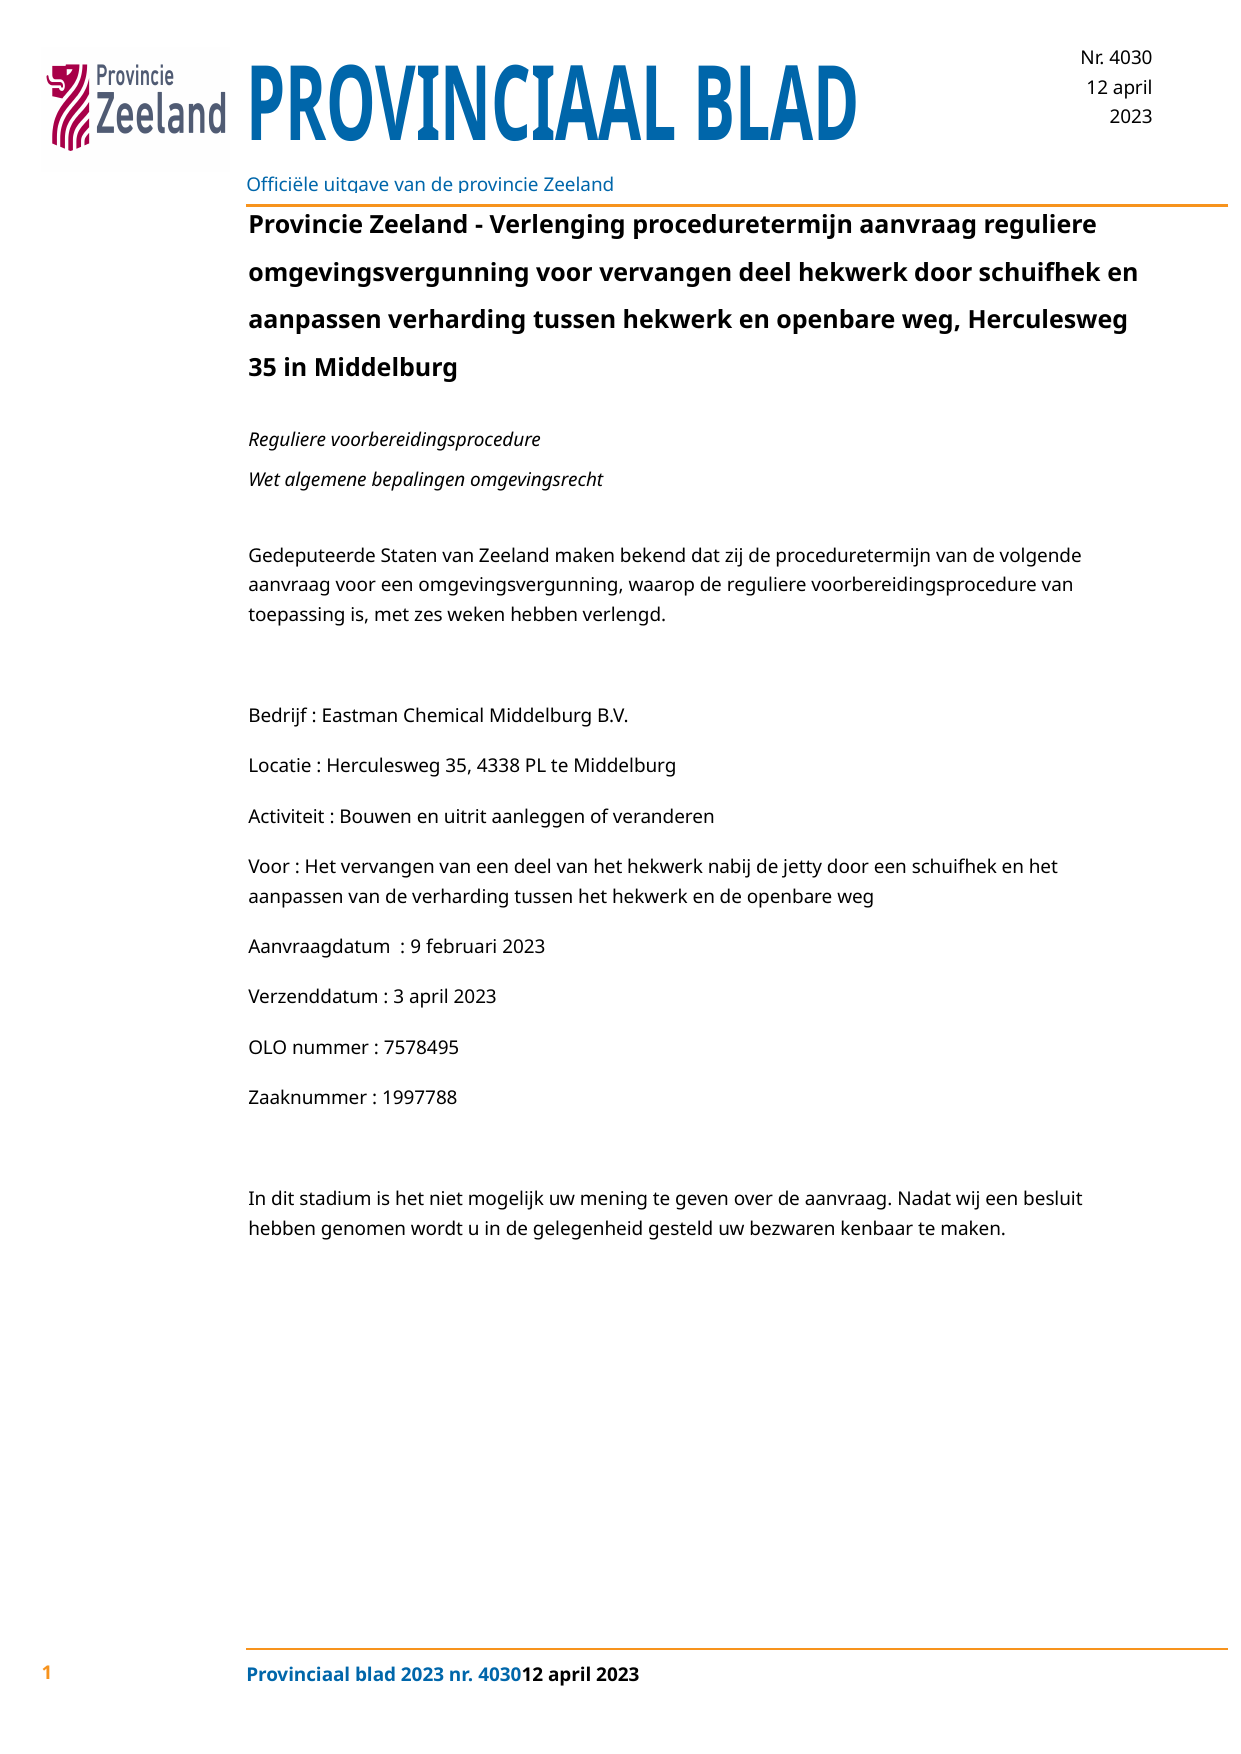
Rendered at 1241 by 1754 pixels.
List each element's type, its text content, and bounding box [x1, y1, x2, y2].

text In dit stadium is het niet mogelijk uw mening te geven over de aanvraag. Nadat wij een besluit hebben genomen wordt u in de gelegenheid gesteld uw bezwaren kenbaar te maken. [248, 1185, 1152, 1241]
text Bedrijf : Eastman Chemical Middelburg B.V. [248, 702, 1152, 728]
text Locatie : Herculesweg 35, 4338 PL te Middelburg [248, 752, 1152, 778]
text Verzenddatum : 3 april 2023 [248, 984, 1152, 1009]
text OLO nummer : 7578495 [248, 1034, 1152, 1060]
text Wet algemene bepalingen omgevingsrecht [248, 466, 1152, 492]
text Provincie Zeeland - Verlenging proceduretermijn aanvraag reguliere omgevingsvergunning voor vervangen deel hekwerk door schuifhek en aanpassen verharding tussen hekwerk en openbare weg, Herculesweg 35 in Middelburg [248, 207, 1152, 384]
text Gedeputeerde Staten van Zeeland maken bekend dat zij de proceduretermijn van de volgende aanvraag voor een omgevingsvergunning, waarop de reguliere voorbereidingsprocedure van toepassing is, met zes weken hebben verlengd. [248, 542, 1152, 627]
text Activiteit : Bouwen en uitrit aanleggen of veranderen [248, 803, 1152, 829]
text Voor : Het vervangen van een deel van het hekwerk nabij de jetty door een schuifhek en het aanpassen van de verharding tussen het hekwerk en de openbare weg [248, 853, 1152, 909]
text Aanvraagdatum : 9 februari 2023 [248, 933, 1152, 959]
picture [41, 47, 231, 172]
text Zaaknummer : 1997788 [248, 1084, 1152, 1110]
text Reguliere voorbereidingsprocedure [248, 427, 1152, 452]
